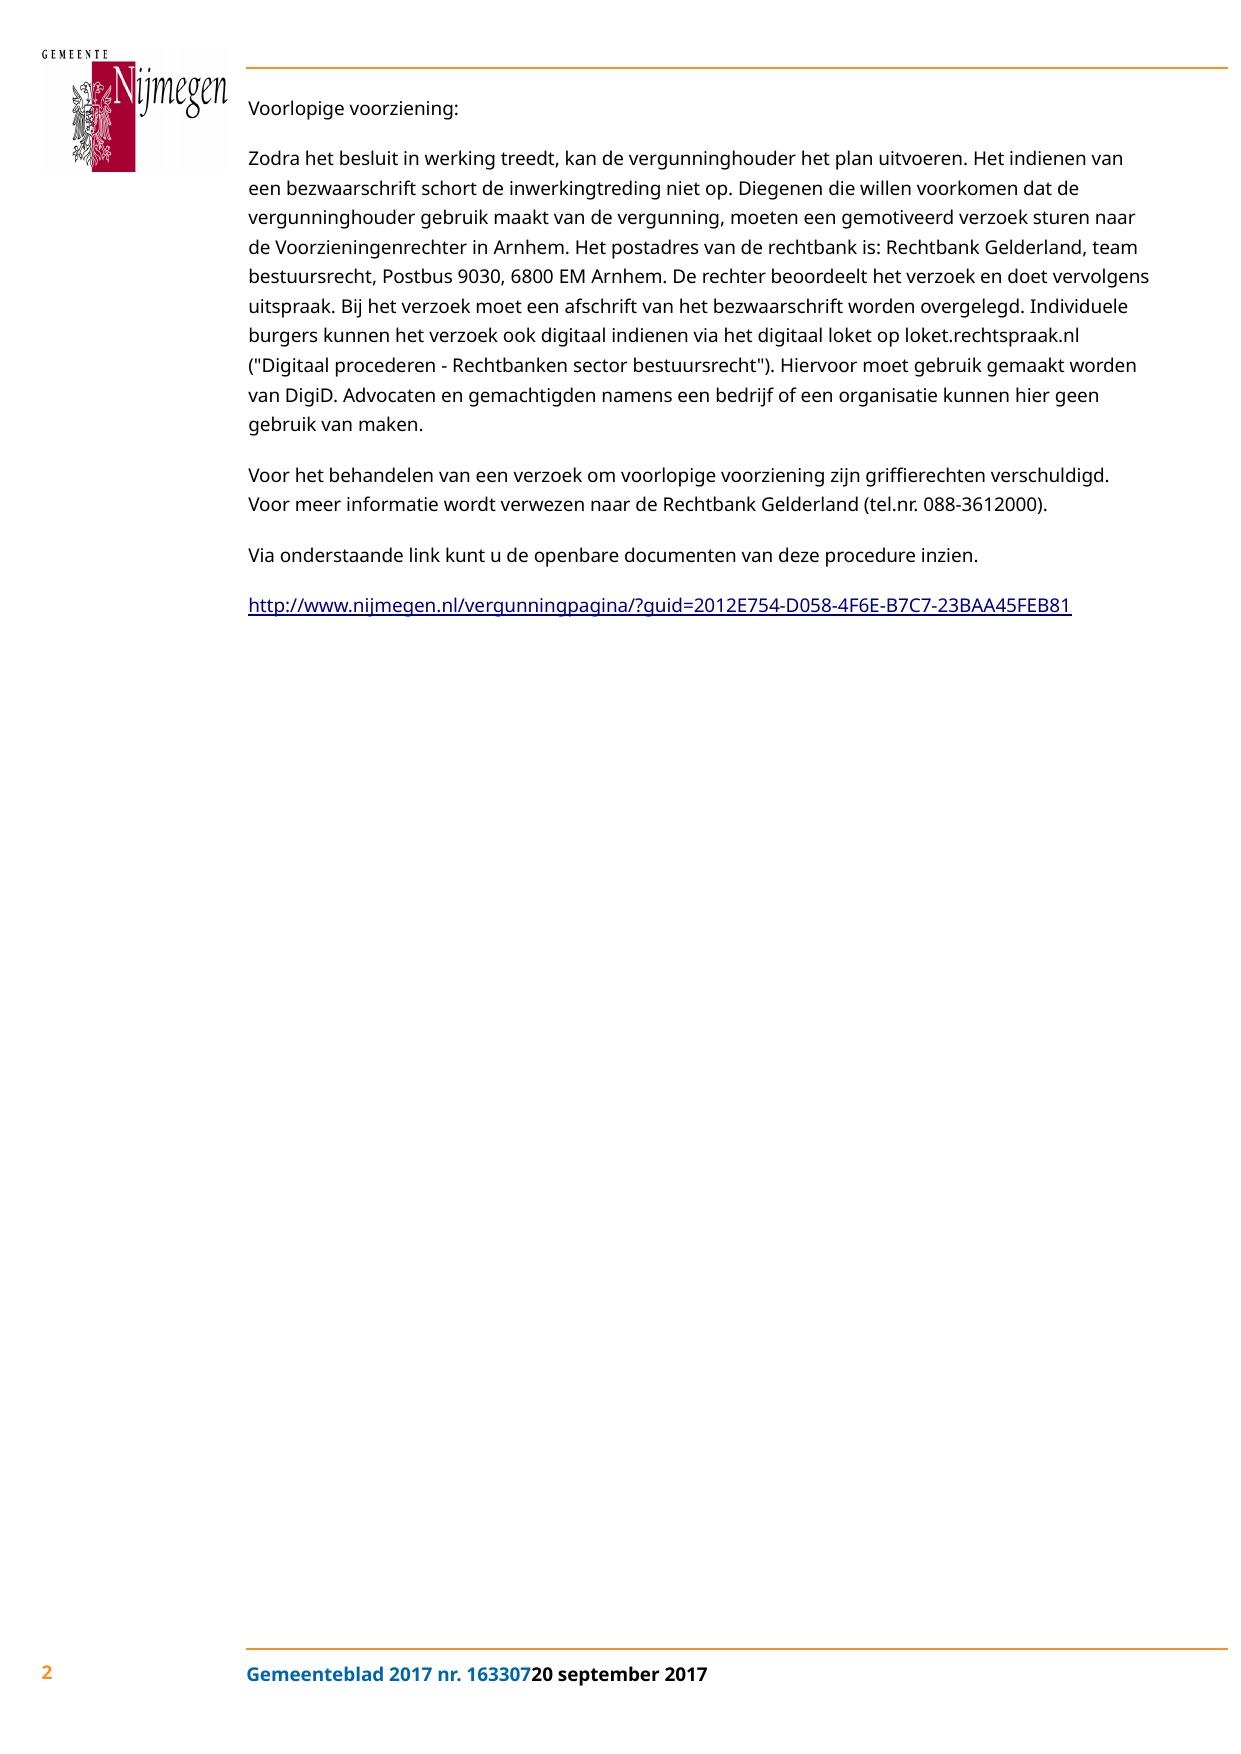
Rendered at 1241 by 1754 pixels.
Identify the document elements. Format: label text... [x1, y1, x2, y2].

text Voor het behandelen van een verzoek om voorlopige voorziening zijn griffierechten verschuldigd. Voor meer informatie wordt verwezen naar de Rechtbank Gelderland (tel.nr. 088-3612000). [248, 462, 1152, 517]
text Voorlopige voorziening: [248, 95, 1152, 121]
text Zodra het besluit in werking treedt, kan de vergunninghouder het plan uitvoeren. Het indienen van een bezwaarschrift schort de inwerkingtreding niet op. Diegenen die willen voorkomen dat de vergunninghouder gebruik maakt van de vergunning, moeten een gemotiveerd verzoek sturen naar de Voorzieningenrechter in Arnhem. Het postadres van de rechtbank is: Rechtbank Gelderland, team bestuursrecht, Postbus 9030, 6800 EM Arnhem. De rechter beoordeelt het verzoek en doet vervolgens uitspraak. Bij het verzoek moet een afschrift van het bezwaarschrift worden overgelegd. Individuele burgers kunnen het verzoek ook digitaal indienen via het digitaal loket op loket.rechtspraak.nl ("Digitaal procederen - Rechtbanken sector bestuursrecht"). Hiervoor moet gebruik gemaakt worden van DigiD. Advocaten en gemachtigden namens een bedrijf of een organisatie kunnen hier geen gebruik van maken. [248, 145, 1152, 437]
text http://www.nijmegen.nl/vergunningpagina/?guid=2012E754-D058-4F6E-B7C7-23BAA45FEB81 [248, 592, 1152, 618]
text Via onderstaande link kunt u de openbare documenten van deze procedure inzien. [248, 542, 1152, 568]
picture [41, 47, 231, 172]
